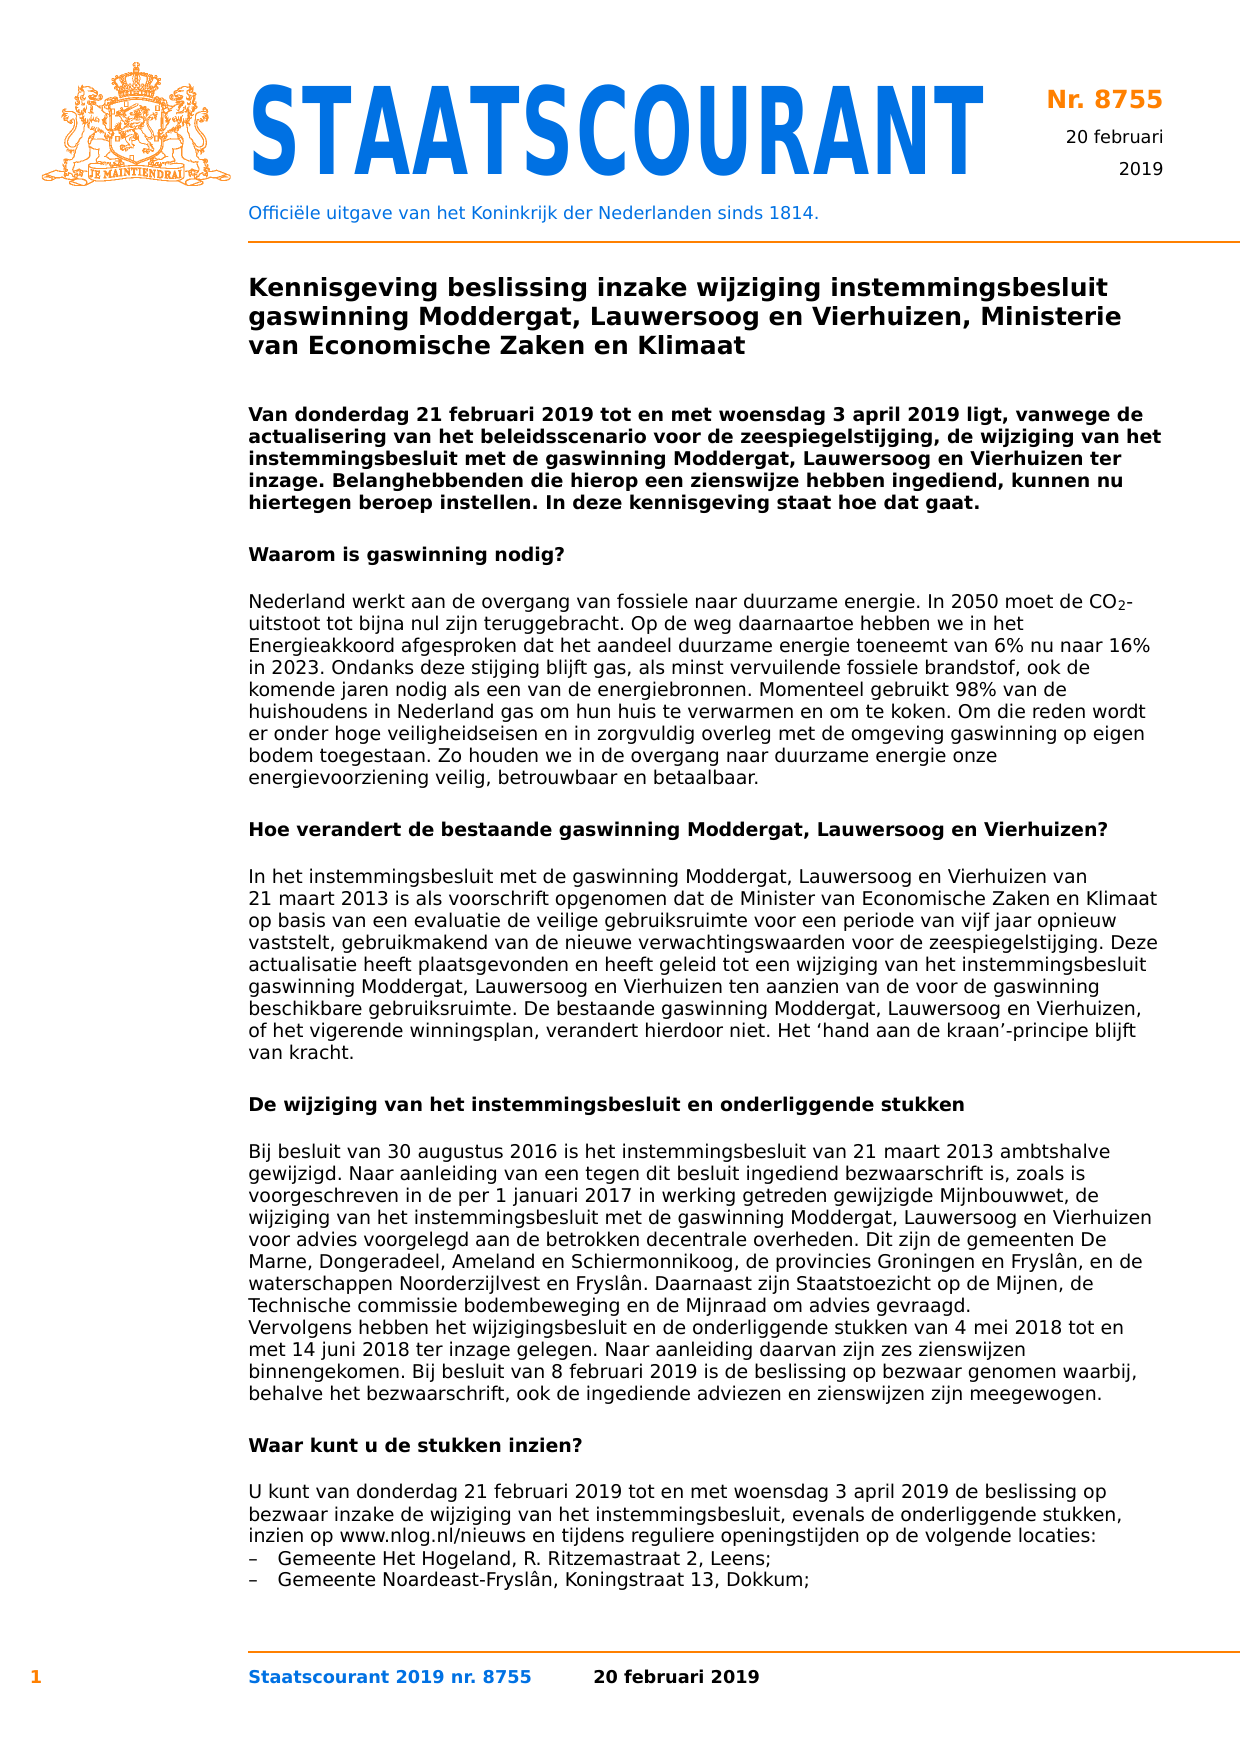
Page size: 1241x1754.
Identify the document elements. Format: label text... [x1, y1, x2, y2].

text U kunt van donderdag 21 februari 2019 tot en met woensdag 3 april 2019 de beslissing op bezwaar inzake de wijziging van het instemmingsbesluit, evenals de onderliggende stukken, inzien op www.nlog.nl/nieuws en tijdens reguliere openingstijden op de volgende locaties: [248, 1481, 1163, 1547]
table_cell Officiële uitgave van het Koninkrijk der Nederlanden sinds 1814. [248, 203, 1240, 241]
table_cell 20 februari [998, 121, 1240, 153]
text – Gemeente Het Hogeland, R. Ritzemastraat 2, Leens; [248, 1547, 1163, 1569]
table_header Nr. 8755 [998, 62, 1240, 121]
subtitle Hoe verandert de bestaande gaswinning Moddergat, Lauwersoog en Vierhuizen? [248, 819, 1163, 841]
text Vervolgens hebben het wijzigingsbesluit en de onderliggende stukken van 4 mei 2018 tot en met 14 juni 2018 ter inzage gelegen. Naar aanleiding daarvan zijn zes zienswijzen binnengekomen. Bij besluit van 8 februari 2019 is de beslissing op bezwaar genomen waarbij, behalve het bezwaarschrift, ook de ingediende adviezen en zienswijzen zijn meegewogen. [248, 1317, 1163, 1404]
table_cell 2019 [998, 153, 1240, 203]
text – Gemeente Noardeast-Fryslân, Koningstraat 13, Dokkum; [248, 1569, 1163, 1591]
picture [41, 62, 231, 186]
subtitle Waarom is gaswinning nodig? [248, 544, 1163, 566]
table_header STAATSCOURANT [248, 62, 998, 203]
subtitle Kennisgeving beslissing inzake wijziging instemmingsbesluit gaswinning Moddergat, Lauwersoog en Vierhuizen, Ministerie van Economische Zaken en Klimaat [248, 273, 1163, 361]
subtitle Waar kunt u de stukken inzien? [248, 1434, 1163, 1456]
subtitle De wijziging van het instemmingsbesluit en onderliggende stukken [248, 1094, 1163, 1116]
text Nederland werkt aan de overgang van fossiele naar duurzame energie. In 2050 moet de CO2-uitstoot tot bijna nul zijn teruggebracht. Op de weg daarnaartoe hebben we in het Energieakkoord afgesproken dat het aandeel duurzame energie toeneemt van 6% nu naar 16% in 2023. Ondanks deze stijging blijft gas, als minst vervuilende fossiele brandstof, ook de komende jaren nodig als een van de energiebronnen. Momenteel gebruikt 98% van de huishoudens in Nederland gas om hun huis te verwarmen en om te koken. Om die reden wordt er onder hoge veiligheidseisen en in zorgvuldig overleg met de omgeving gaswinning op eigen bodem toegestaan. Zo houden we in de overgang naar duurzame energie onze energievoorziening veilig, betrouwbaar en betaalbaar. [248, 591, 1163, 789]
table_header [25, 62, 248, 241]
text Van donderdag 21 februari 2019 tot en met woensdag 3 april 2019 ligt, vanwege de actualisering van het beleidsscenario voor de zeespiegelstijging, de wijziging van het instemmingsbesluit met de gaswinning Moddergat, Lauwersoog en Vierhuizen ter inzage. Belanghebbenden die hierop een zienswijze hebben ingediend, kunnen nu hiertegen beroep instellen. In deze kennisgeving staat hoe dat gaat. [248, 404, 1163, 514]
text In het instemmingsbesluit met de gaswinning Moddergat, Lauwersoog en Vierhuizen van 21 maart 2013 is als voorschrift opgenomen dat de Minister van Economische Zaken en Klimaat op basis van een evaluatie de veilige gebruiksruimte voor een periode van vijf jaar opnieuw vaststelt, gebruikmakend van de nieuwe verwachtingswaarden voor de zeespiegelstijging. Deze actualisatie heeft plaatsgevonden en heeft geleid tot een wijziging van het instemmingsbesluit gaswinning Moddergat, Lauwersoog en Vierhuizen ten aanzien van de voor de gaswinning beschikbare gebruiksruimte. De bestaande gaswinning Moddergat, Lauwersoog en Vierhuizen, of het vigerende winningsplan, verandert hierdoor niet. Het ‘hand aan de kraan’-principe blijft van kracht. [248, 866, 1163, 1064]
text Bij besluit van 30 augustus 2016 is het instemmingsbesluit van 21 maart 2013 ambtshalve gewijzigd. Naar aanleiding van een tegen dit besluit ingediend bezwaarschrift is, zoals is voorgeschreven in de per 1 januari 2017 in werking getreden gewijzigde Mijnbouwwet, de wijziging van het instemmingsbesluit met de gaswinning Moddergat, Lauwersoog en Vierhuizen voor advies voorgelegd aan de betrokken decentrale overheden. Dit zijn de gemeenten De Marne, Dongeradeel, Ameland en Schiermonnikoog, de provincies Groningen en Fryslân, en de waterschappen Noorderzijlvest en Fryslân. Daarnaast zijn Staatstoezicht op de Mijnen, de Technische commissie bodembeweging en de Mijnraad om advies gevraagd. [248, 1141, 1163, 1317]
